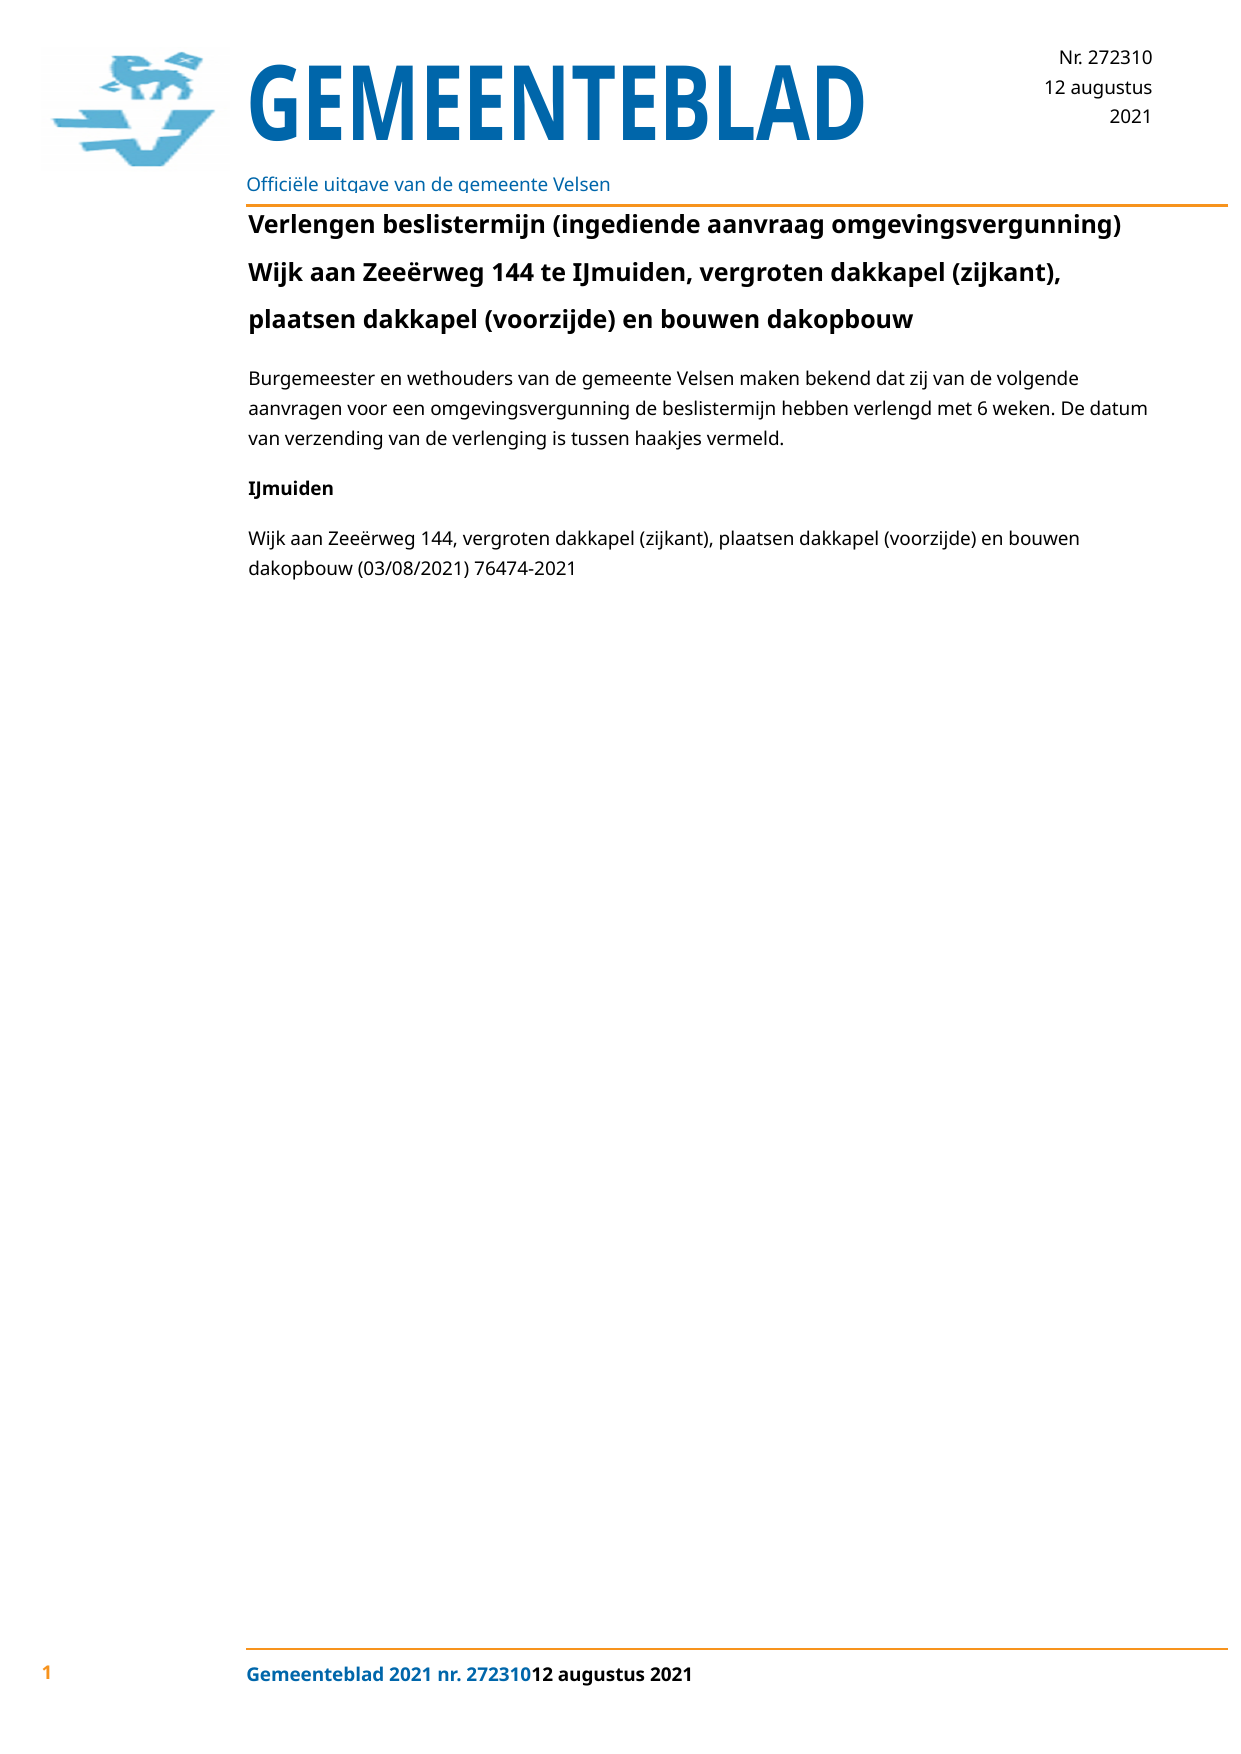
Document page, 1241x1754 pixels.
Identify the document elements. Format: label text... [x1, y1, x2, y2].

text Wijk aan Zeeërweg 144, vergroten dakkapel (zijkant), plaatsen dakkapel (voorzijde) en bouwen dakopbouw (03/08/2021) 76474-2021 [248, 526, 1152, 581]
text IJmuiden [248, 475, 1152, 501]
picture [41, 47, 231, 172]
text Burgemeester en wethouders van de gemeente Velsen maken bekend dat zij van de volgende aanvragen voor een omgevingsvergunning de beslistermijn hebben verlengd met 6 weken. De datum van verzending van de verlenging is tussen haakjes vermeld. [248, 366, 1152, 450]
text Verlengen beslistermijn (ingediende aanvraag omgevingsvergunning) Wijk aan Zeeërweg 144 te IJmuiden, vergroten dakkapel (zijkant), plaatsen dakkapel (voorzijde) en bouwen dakopbouw [248, 207, 1152, 336]
